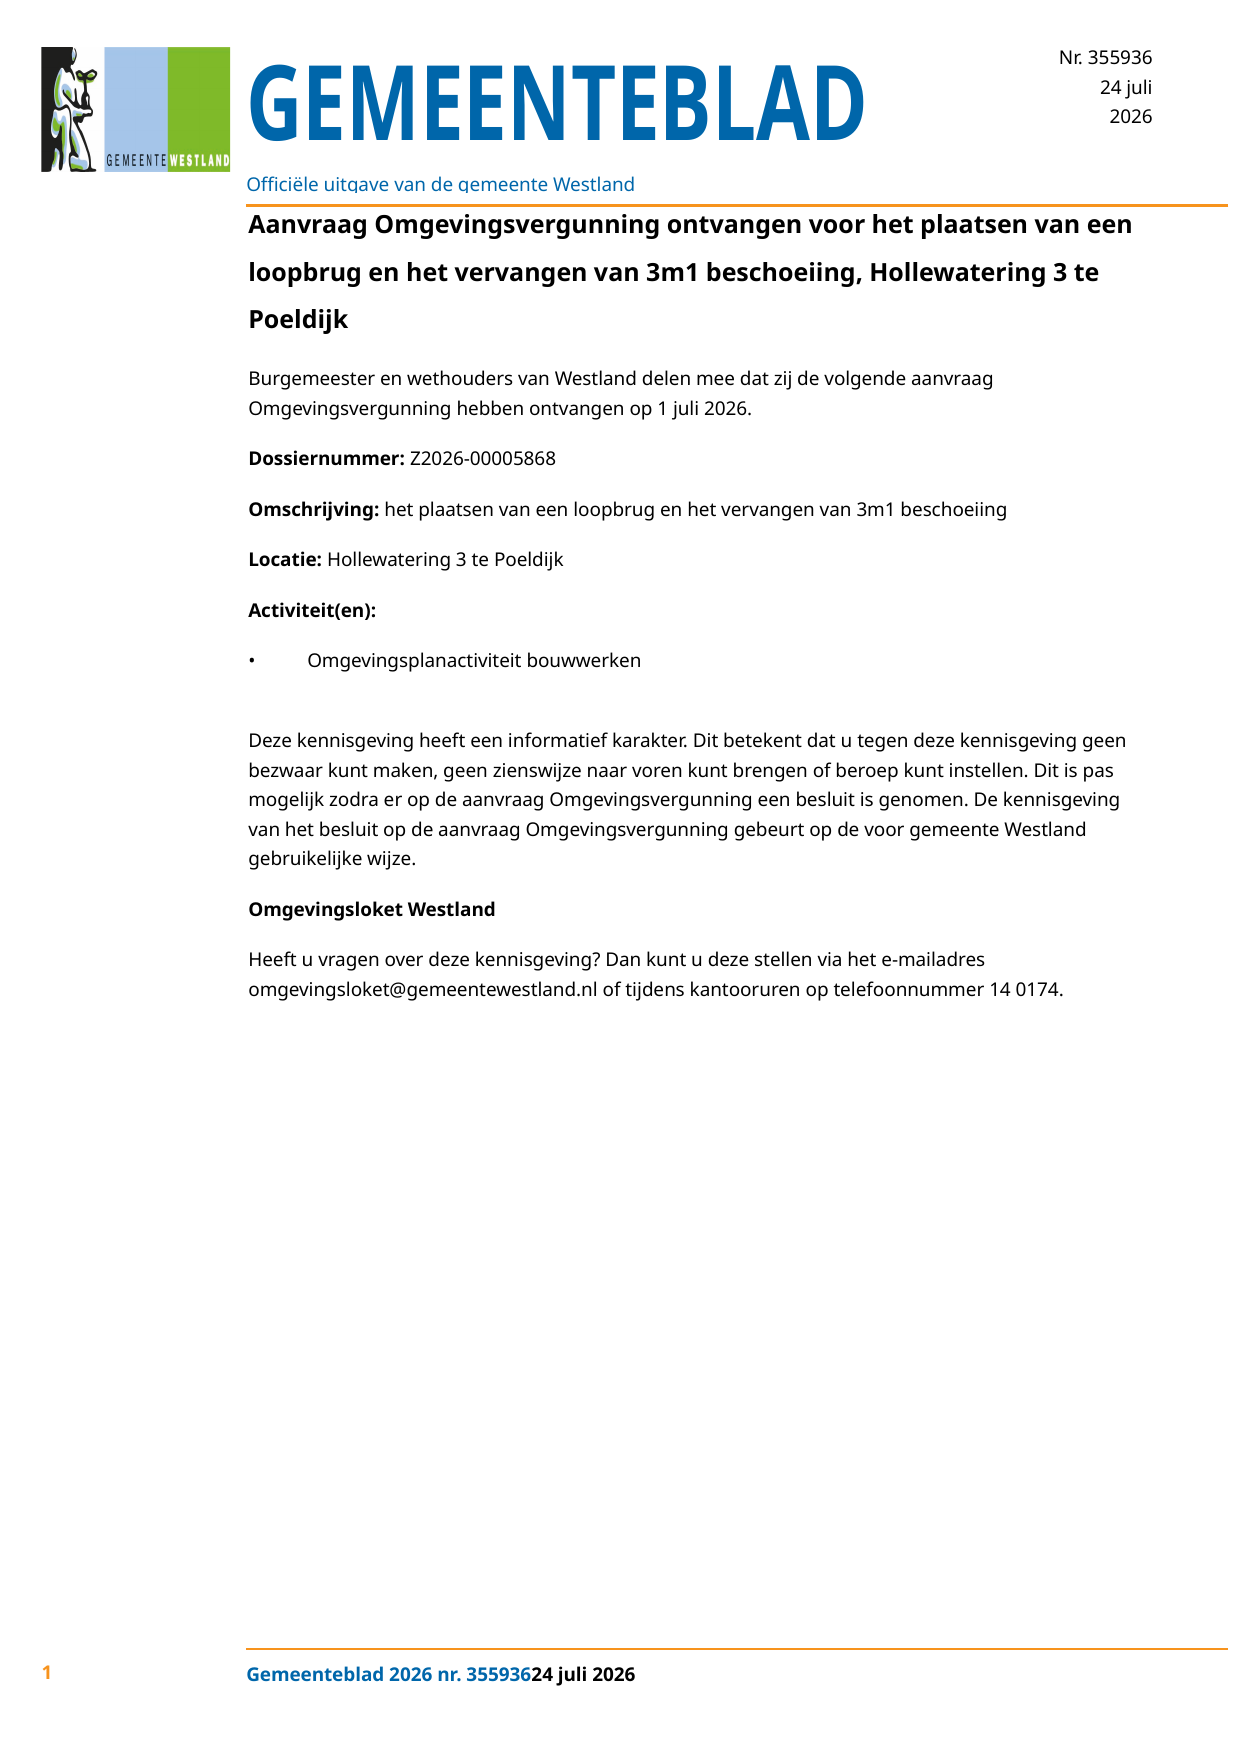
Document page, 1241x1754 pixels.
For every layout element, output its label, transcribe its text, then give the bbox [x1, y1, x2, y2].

text Heeft u vragen over deze kennisgeving? Dan kunt u deze stellen via het e-mailadres omgevingsloket@gemeentewestland.nl of tijdens kantooruren op telefoonnummer 14 0174. [248, 946, 1152, 1002]
picture [41, 47, 231, 172]
list Omgevingsplanactiviteit bouwwerken [248, 647, 1152, 673]
text Locatie: Hollewatering 3 te Poeldijk [248, 546, 1152, 572]
text Omschrijving: het plaatsen van een loopbrug en het vervangen van 3m1 beschoeiing [248, 496, 1152, 522]
text Aanvraag Omgevingsvergunning ontvangen voor het plaatsen van een loopbrug en het vervangen van 3m1 beschoeiing, Hollewatering 3 te Poeldijk [248, 207, 1152, 336]
text Burgemeester en wethouders van Westland delen mee dat zij de volgende aanvraag Omgevingsvergunning hebben ontvangen op 1 juli 2026. [248, 366, 1152, 421]
text Omgevingsloket Westland [248, 896, 1152, 922]
text Activiteit(en): [248, 597, 1152, 622]
text Deze kennisgeving heeft een informatief karakter. Dit betekent dat u tegen deze kennisgeving geen bezwaar kunt maken, geen zienswijze naar voren kunt brengen of beroep kunt instellen. Dit is pas mogelijk zodra er op de aanvraag Omgevingsvergunning een besluit is genomen. De kennisgeving van het besluit op de aanvraag Omgevingsvergunning gebeurt op de voor gemeente Westland gebruikelijke wijze. [248, 727, 1152, 871]
text Dossiernummer: Z2026-00005868 [248, 446, 1152, 471]
